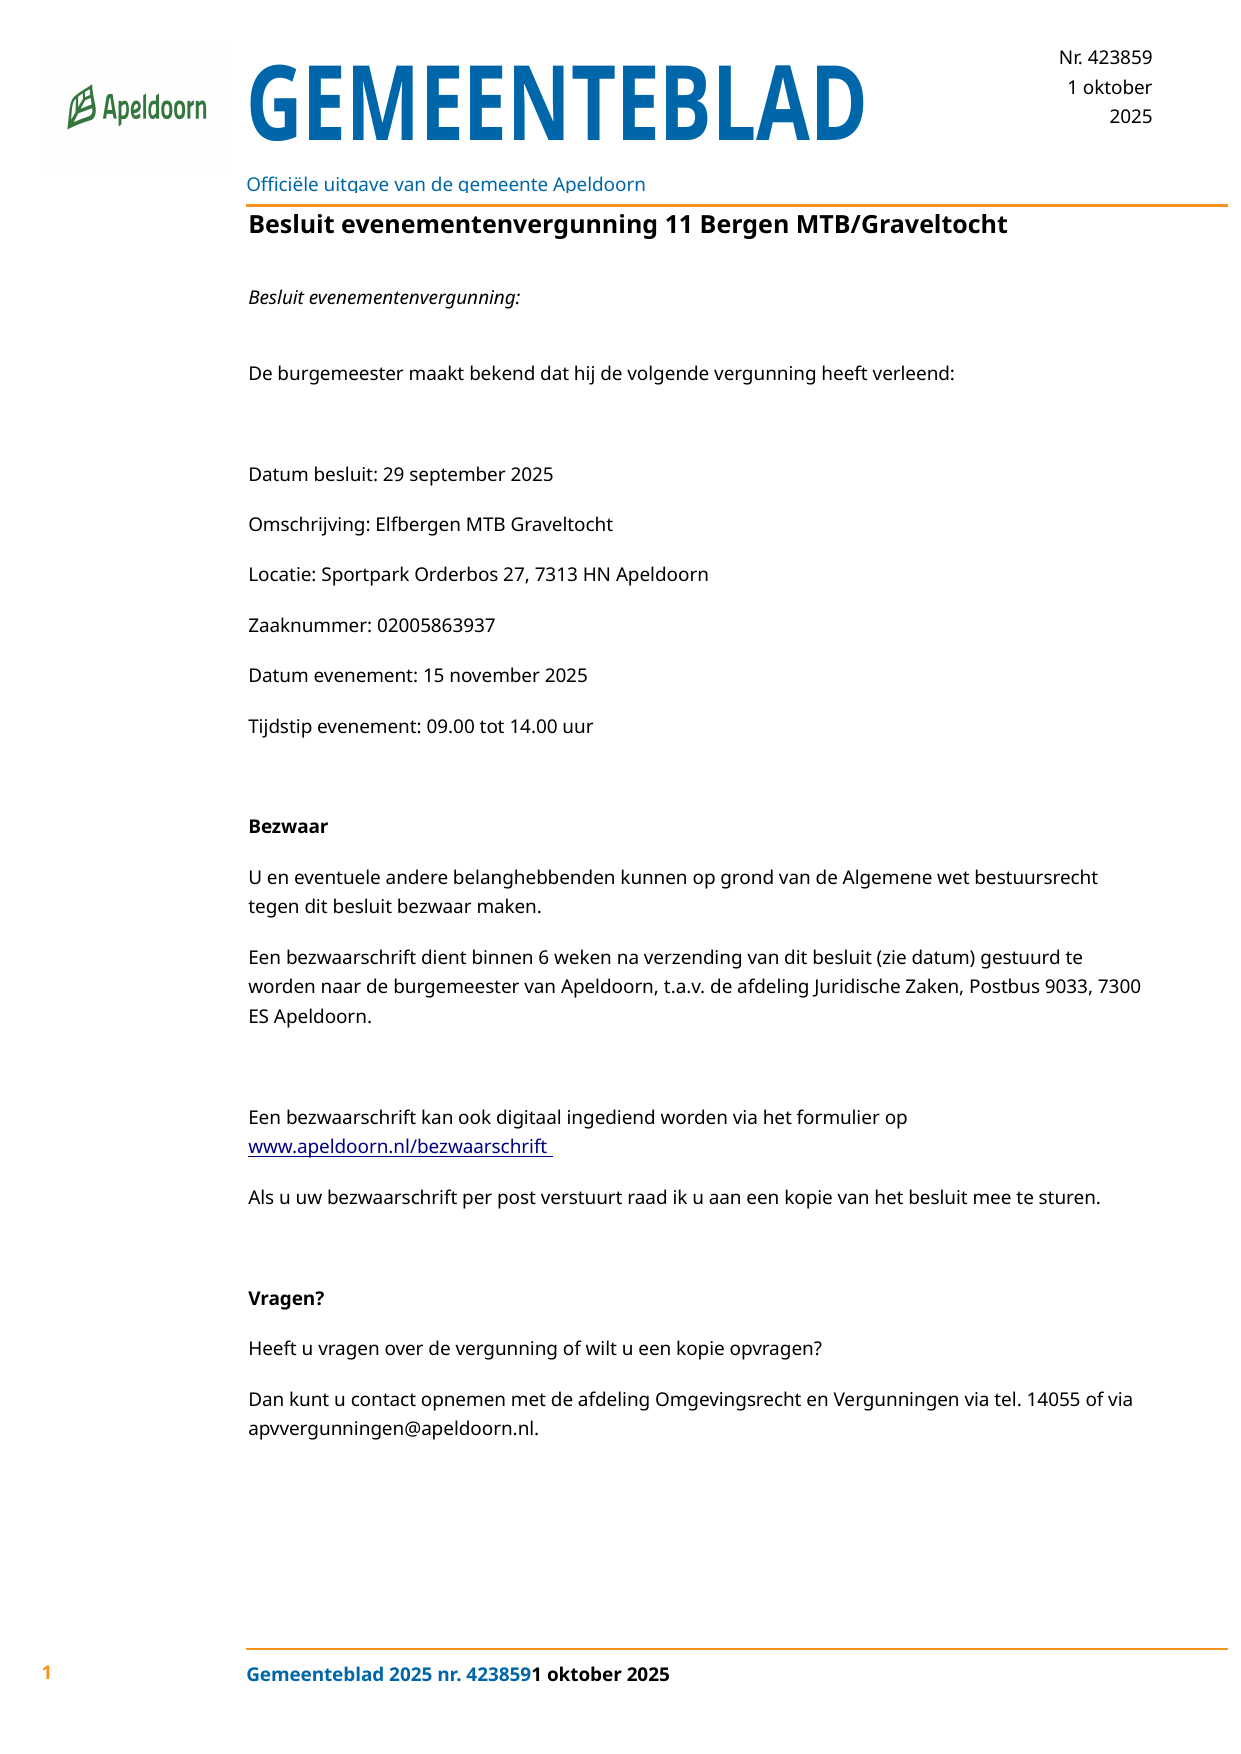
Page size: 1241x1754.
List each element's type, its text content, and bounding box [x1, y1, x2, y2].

text Een bezwaarschrift dient binnen 6 weken na verzending van dit besluit (zie datum) gestuurd te worden naar de burgemeester van Apeldoorn, t.a.v. de afdeling Juridische Zaken, Postbus 9033, 7300 ES Apeldoorn. [248, 944, 1152, 1029]
text Als u uw bezwaarschrift per post verstuurt raad ik u aan een kopie van het besluit mee te sturen. [248, 1184, 1152, 1210]
text Omschrijving: Elfbergen MTB Graveltocht [248, 511, 1152, 537]
text Vragen? [248, 1285, 1152, 1311]
text Datum evenement: 15 november 2025 [248, 662, 1152, 688]
text Heeft u vragen over de vergunning of wilt u een kopie opvragen? [248, 1335, 1152, 1361]
text Besluit evenementenvergunning: [248, 284, 1152, 309]
text Datum besluit: 29 september 2025 [248, 461, 1152, 487]
text Zaaknummer: 02005863937 [248, 612, 1152, 638]
text De burgemeester maakt bekend dat hij de volgende vergunning heeft verleend: [248, 360, 1152, 386]
text Locatie: Sportpark Orderbos 27, 7313 HN Apeldoorn [248, 562, 1152, 587]
text Bezwaar [248, 814, 1152, 839]
text Tijdstip evenement: 09.00 tot 14.00 uur [248, 713, 1152, 739]
text Een bezwaarschrift kan ook digitaal ingediend worden via het formulier op www.apeldoorn.nl/bezwaarschrift [248, 1104, 1152, 1159]
picture [41, 47, 231, 172]
text Besluit evenementenvergunning 11 Bergen MTB/Graveltocht [248, 207, 1152, 241]
text U en eventuele andere belanghebbenden kunnen op grond van de Algemene wet bestuursrecht tegen dit besluit bezwaar maken. [248, 864, 1152, 919]
text Dan kunt u contact opnemen met de afdeling Omgevingsrecht en Vergunningen via tel. 14055 of via apvvergunningen@apeldoorn.nl. [248, 1386, 1152, 1441]
